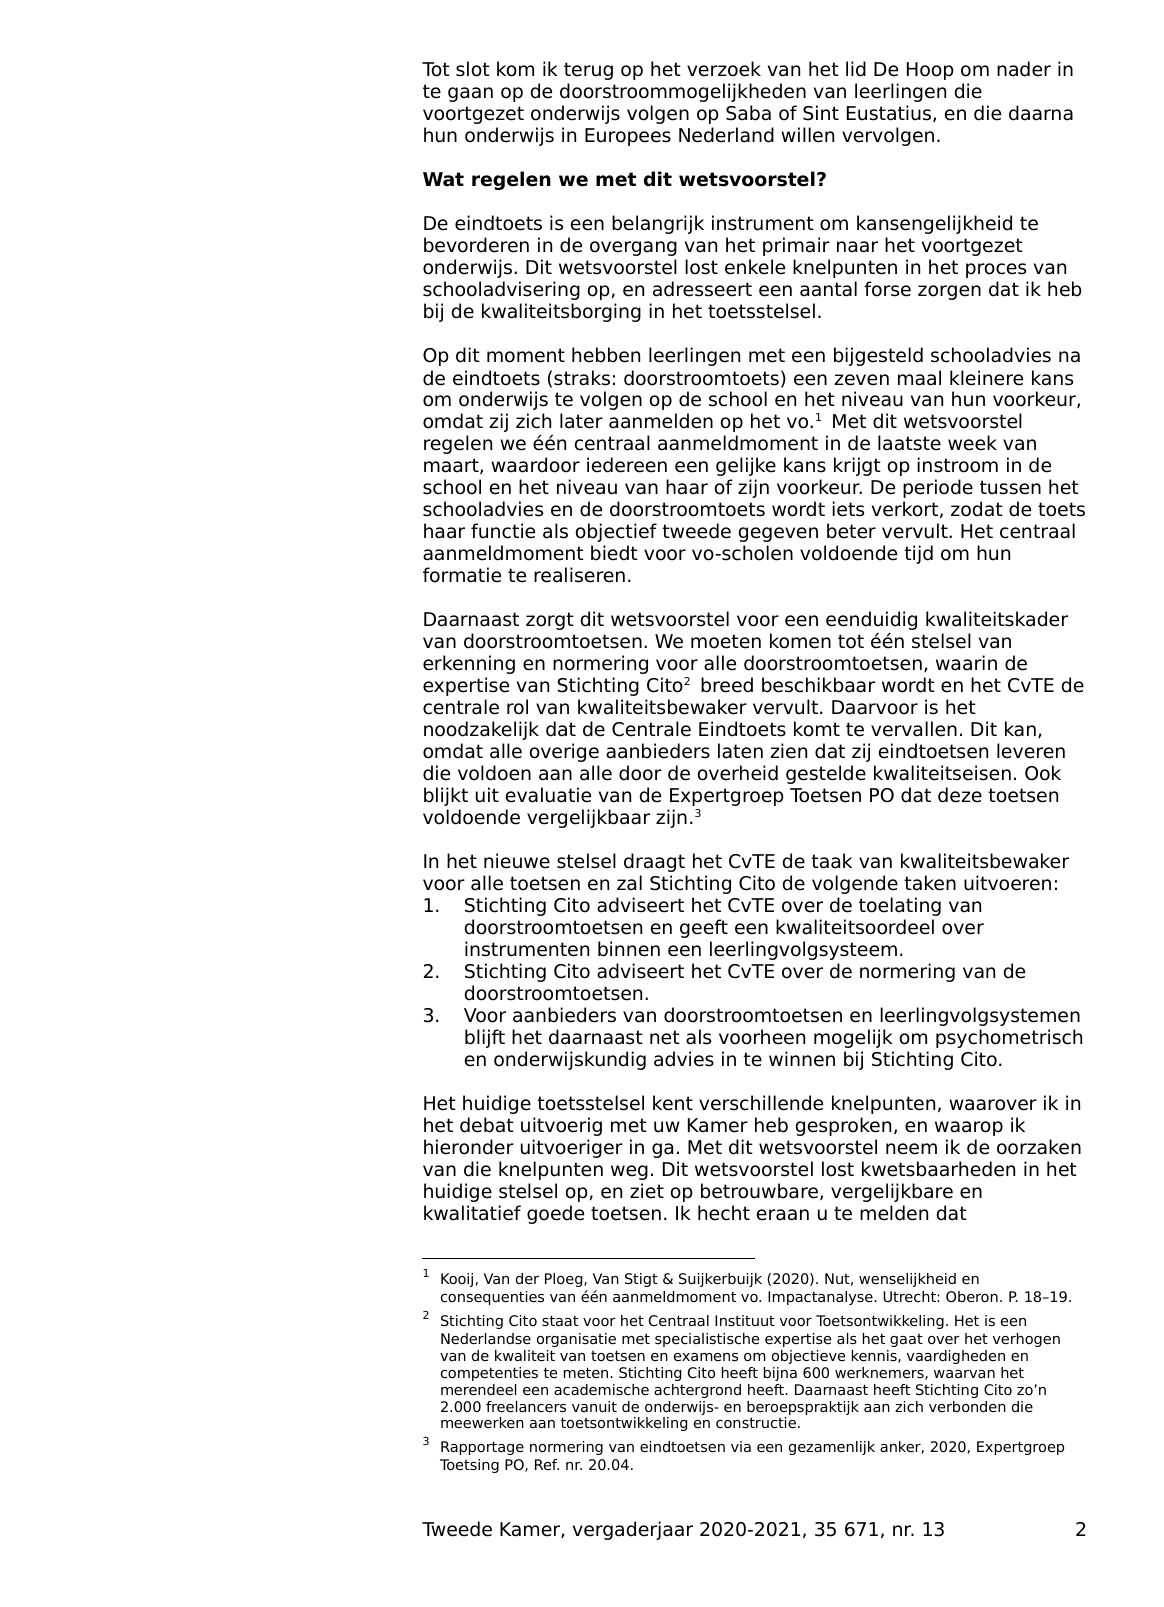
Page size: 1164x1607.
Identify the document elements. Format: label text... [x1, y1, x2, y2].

text Kooij, Van der Ploeg, Van Stigt & Suijkerbuijk (2020). Nut, wenselijkheid en consequenties van één aanmeldmoment vo. Impactanalyse. Utrecht: Oberon. P. 18–19. [422, 1267, 1087, 1306]
text 1. Stichting Cito adviseert het CvTE over de toelating van doorstroomtoetsen en geeft een kwaliteitsoordeel over instrumenten binnen een leerlingvolgsysteem. [422, 895, 1087, 961]
subtitle Wat regelen we met dit wetsvoorstel? [422, 169, 1087, 191]
text Op dit moment hebben leerlingen met een bijgesteld schooladvies na de eindtoets (straks: doorstroomtoets) een zeven maal kleinere kans om onderwijs te volgen op de school en het niveau van hun voorkeur, omdat zij zich later aanmelden op het vo. Met dit wetsvoorstel regelen we één centraal aanmeldmoment in de laatste week van maart, waardoor iedereen een gelijke kans krijgt op instroom in de school en het niveau van haar of zijn voorkeur. De periode tussen het schooladvies en de doorstroomtoets wordt iets verkort, zodat de toets haar functie als objectief tweede gegeven beter vervult. Het centraal aanmeldmoment biedt voor vo-scholen voldoende tijd om hun formatie te realiseren. [422, 345, 1087, 587]
text Rapportage normering van eindtoetsen via een gezamenlijk anker, 2020, Expertgroep Toetsing PO, Ref. nr. 20.04. [422, 1435, 1087, 1474]
text 3. Voor aanbieders van doorstroomtoetsen en leerlingvolgsystemen blijft het daarnaast net als voorheen mogelijk om psychometrisch en onderwijskundig advies in te winnen bij Stichting Cito. [422, 1005, 1087, 1071]
text In het nieuwe stelsel draagt het CvTE de taak van kwaliteitsbewaker voor alle toetsen en zal Stichting Cito de volgende taken uitvoeren: [422, 851, 1087, 895]
text 2. Stichting Cito adviseert het CvTE over de normering van de doorstroomtoetsen. [422, 961, 1087, 1005]
text Tot slot kom ik terug op het verzoek van het lid De Hoop om nader in te gaan op de doorstroommogelijkheden van leerlingen die voortgezet onderwijs volgen op Saba of Sint Eustatius, en die daarna hun onderwijs in Europees Nederland willen vervolgen. [422, 59, 1087, 147]
text Daarnaast zorgt dit wetsvoorstel voor een eenduidig kwaliteitskader van doorstroomtoetsen. We moeten komen tot één stelsel van erkenning en normering voor alle doorstroomtoetsen, waarin de expertise van Stichting Cito breed beschikbaar wordt en het CvTE de centrale rol van kwaliteitsbewaker vervult. Daarvoor is het noodzakelijk dat de Centrale Eindtoets komt te vervallen. Dit kan, omdat alle overige aanbieders laten zien dat zij eindtoetsen leveren die voldoen aan alle door de overheid gestelde kwaliteitseisen. Ook blijkt uit evaluatie van de Expertgroep Toetsen PO dat deze toetsen voldoende vergelijkbaar zijn. [422, 609, 1087, 829]
text Het huidige toetsstelsel kent verschillende knelpunten, waarover ik in het debat uitvoerig met uw Kamer heb gesproken, en waarop ik hieronder uitvoeriger in ga. Met dit wetsvoorstel neem ik de oorzaken van die knelpunten weg. Dit wetsvoorstel lost kwetsbaarheden in het huidige stelsel op, en ziet op betrouwbare, vergelijkbare en kwalitatief goede toetsen. Ik hecht eraan u te melden dat [422, 1093, 1087, 1225]
text Stichting Cito staat voor het Centraal Instituut voor Toetsontwikkeling. Het is een Nederlandse organisatie met specialistische expertise als het gaat over het verhogen van de kwaliteit van toetsen en examens om objectieve kennis, vaardigheden en competenties te meten. Stichting Cito heeft bijna 600 werknemers, waarvan het merendeel een academische achtergrond heeft. Daarnaast heeft Stichting Cito zo’n 2.000 freelancers vanuit de onderwijs- en beroepspraktijk aan zich verbonden die meewerken aan toetsontwikkeling en constructie. [422, 1309, 1087, 1432]
text De eindtoets is een belangrijk instrument om kansengelijkheid te bevorderen in de overgang van het primair naar het voortgezet onderwijs. Dit wetsvoorstel lost enkele knelpunten in het proces van schooladvisering op, en adresseert een aantal forse zorgen dat ik heb bij de kwaliteitsborging in het toetsstelsel. [422, 213, 1087, 323]
